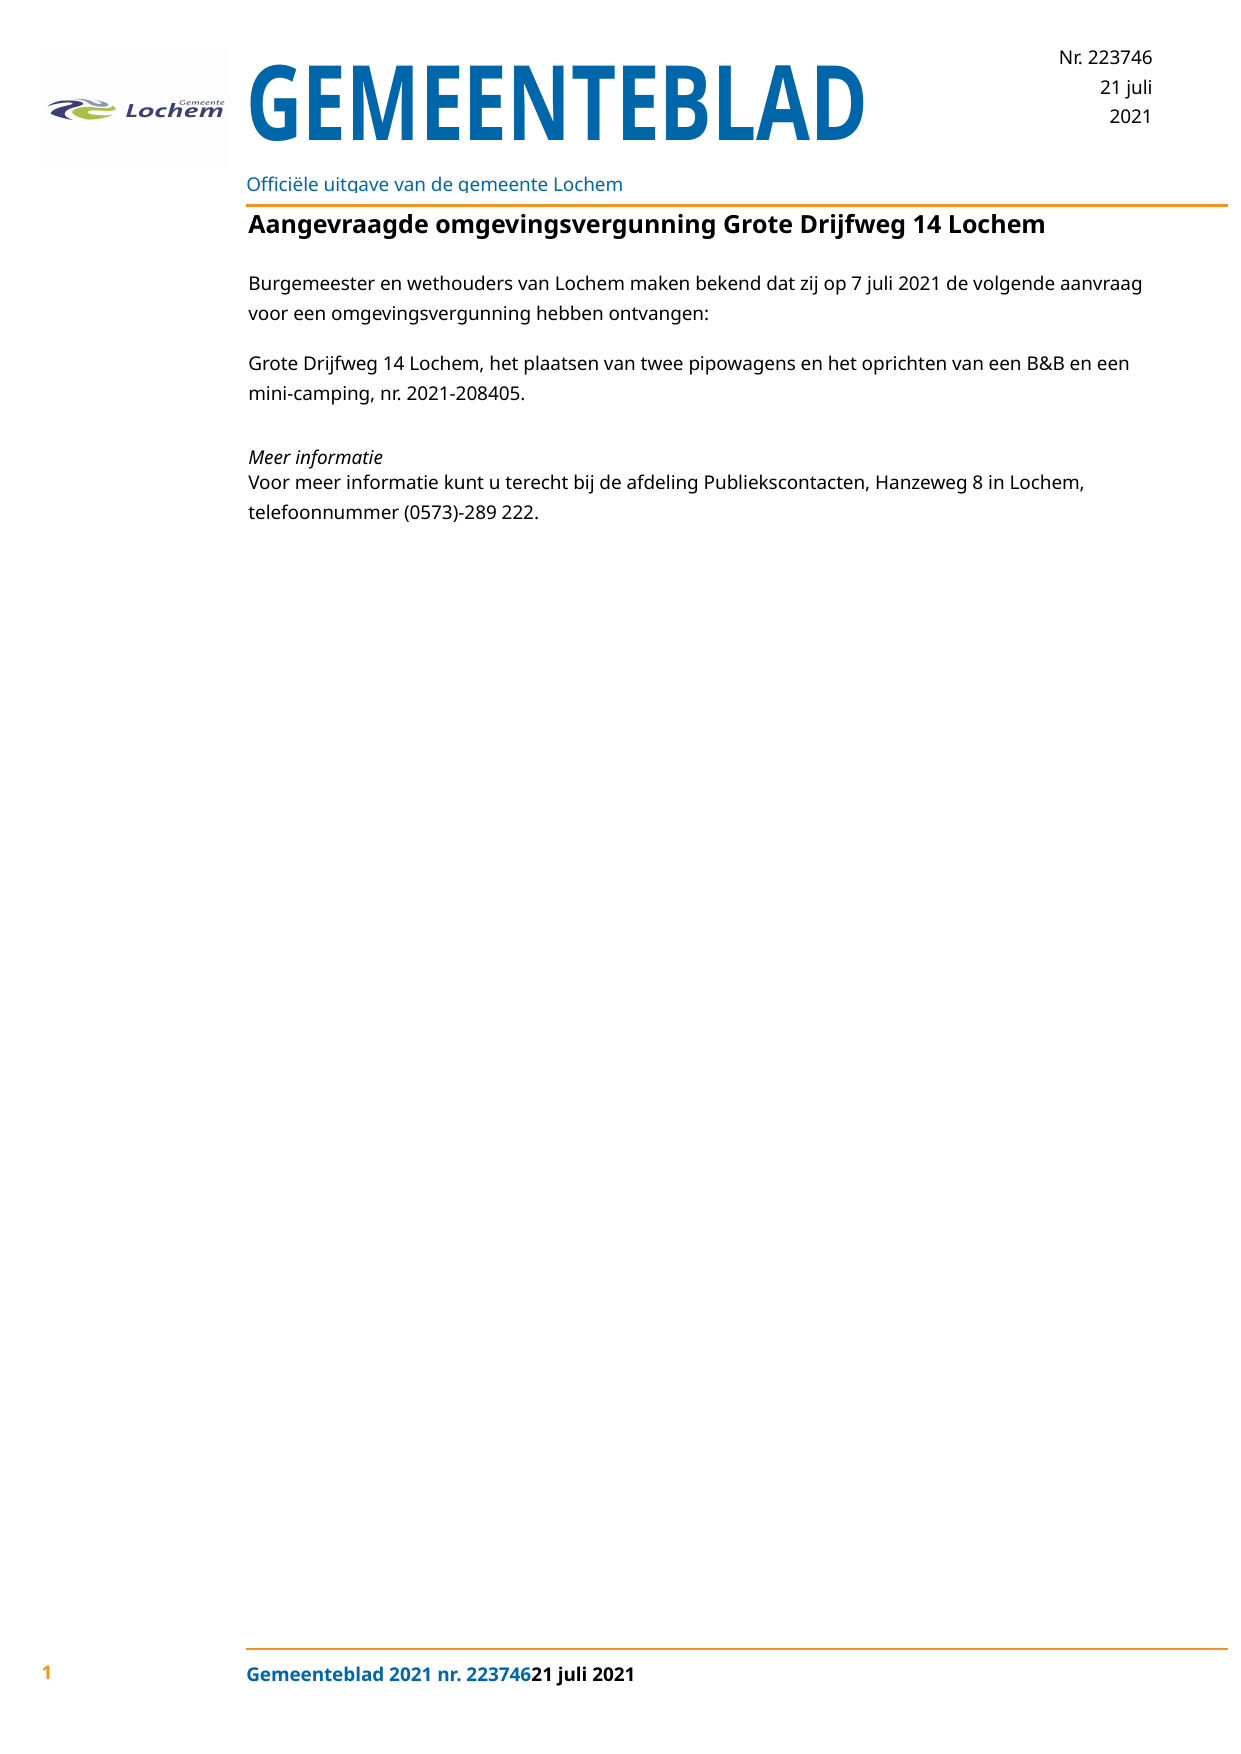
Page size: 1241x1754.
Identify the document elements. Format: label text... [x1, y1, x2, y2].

text Voor meer informatie kunt u terecht bij de afdeling Publiekscontacten, Hanzeweg 8 in Lochem, telefoonnummer (0573)-289 222. [248, 469, 1152, 525]
text Meer informatie [248, 444, 1152, 469]
picture [41, 47, 231, 172]
text Aangevraagde omgevingsvergunning Grote Drijfweg 14 Lochem [248, 207, 1152, 241]
text Grote Drijfweg 14 Lochem, het plaatsen van twee pipowagens en het oprichten van een B&B en een mini-camping, nr. 2021-208405. [248, 350, 1152, 406]
text Burgemeester en wethouders van Lochem maken bekend dat zij op 7 juli 2021 de volgende aanvraag voor een omgevingsvergunning hebben ontvangen: [248, 270, 1152, 326]
